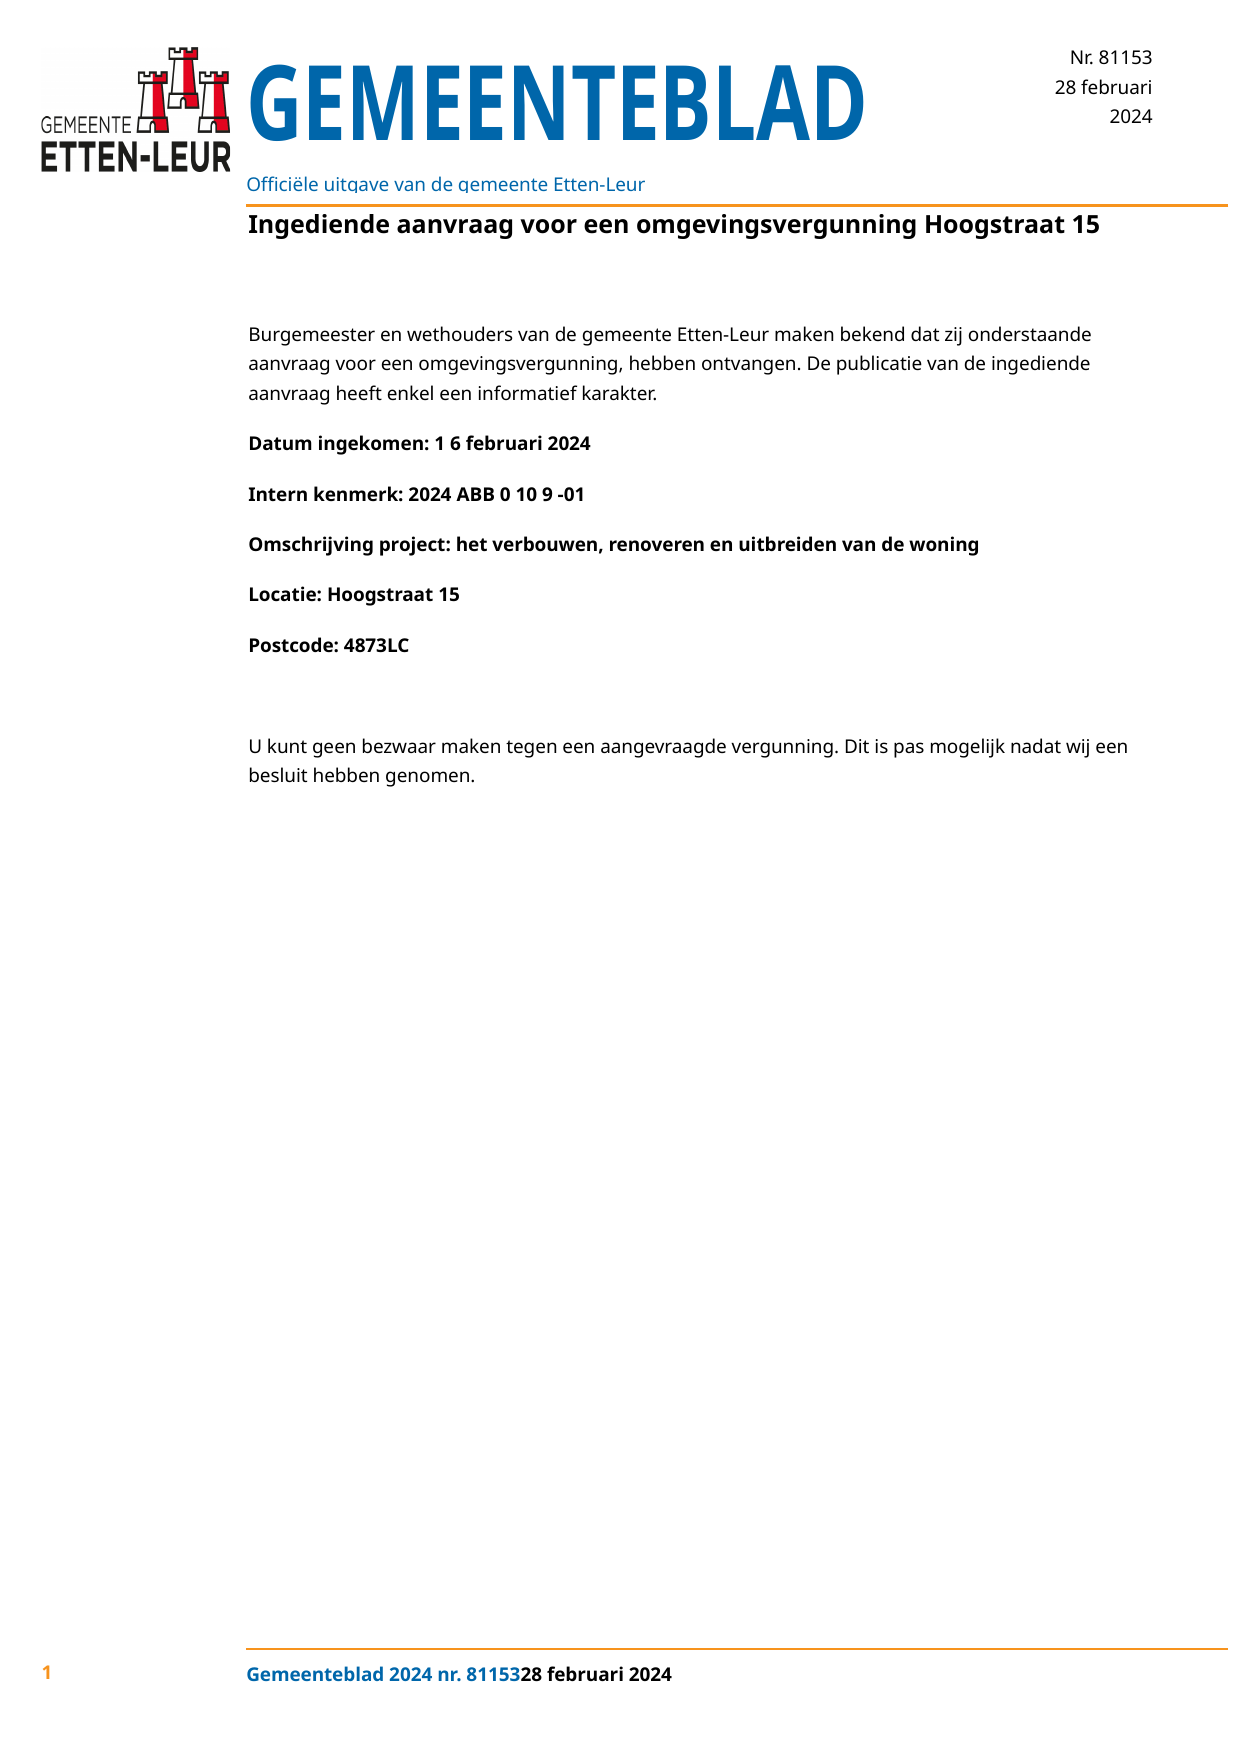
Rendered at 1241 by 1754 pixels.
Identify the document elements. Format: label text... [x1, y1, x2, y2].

text Postcode: 4873LC [248, 632, 1152, 658]
picture [41, 47, 231, 172]
text Datum ingekomen: 1 6 februari 2024 [248, 430, 1152, 456]
text U kunt geen bezwaar maken tegen een aangevraagde vergunning. Dit is pas mogelijk nadat wij een besluit hebben genomen. [248, 733, 1152, 788]
text Locatie: Hoogstraat 15 [248, 582, 1152, 607]
text Omschrijving project: het verbouwen, renoveren en uitbreiden van de woning [248, 531, 1152, 557]
text Intern kenmerk: 2024 ABB 0 10 9 -01 [248, 481, 1152, 506]
text Ingediende aanvraag voor een omgevingsvergunning Hoogstraat 15 [248, 207, 1152, 241]
text Burgemeester en wethouders van de gemeente Etten-Leur maken bekend dat zij onderstaande aanvraag voor een omgevingsvergunning, hebben ontvangen. De publicatie van de ingediende aanvraag heeft enkel een informatief karakter. [248, 321, 1152, 406]
